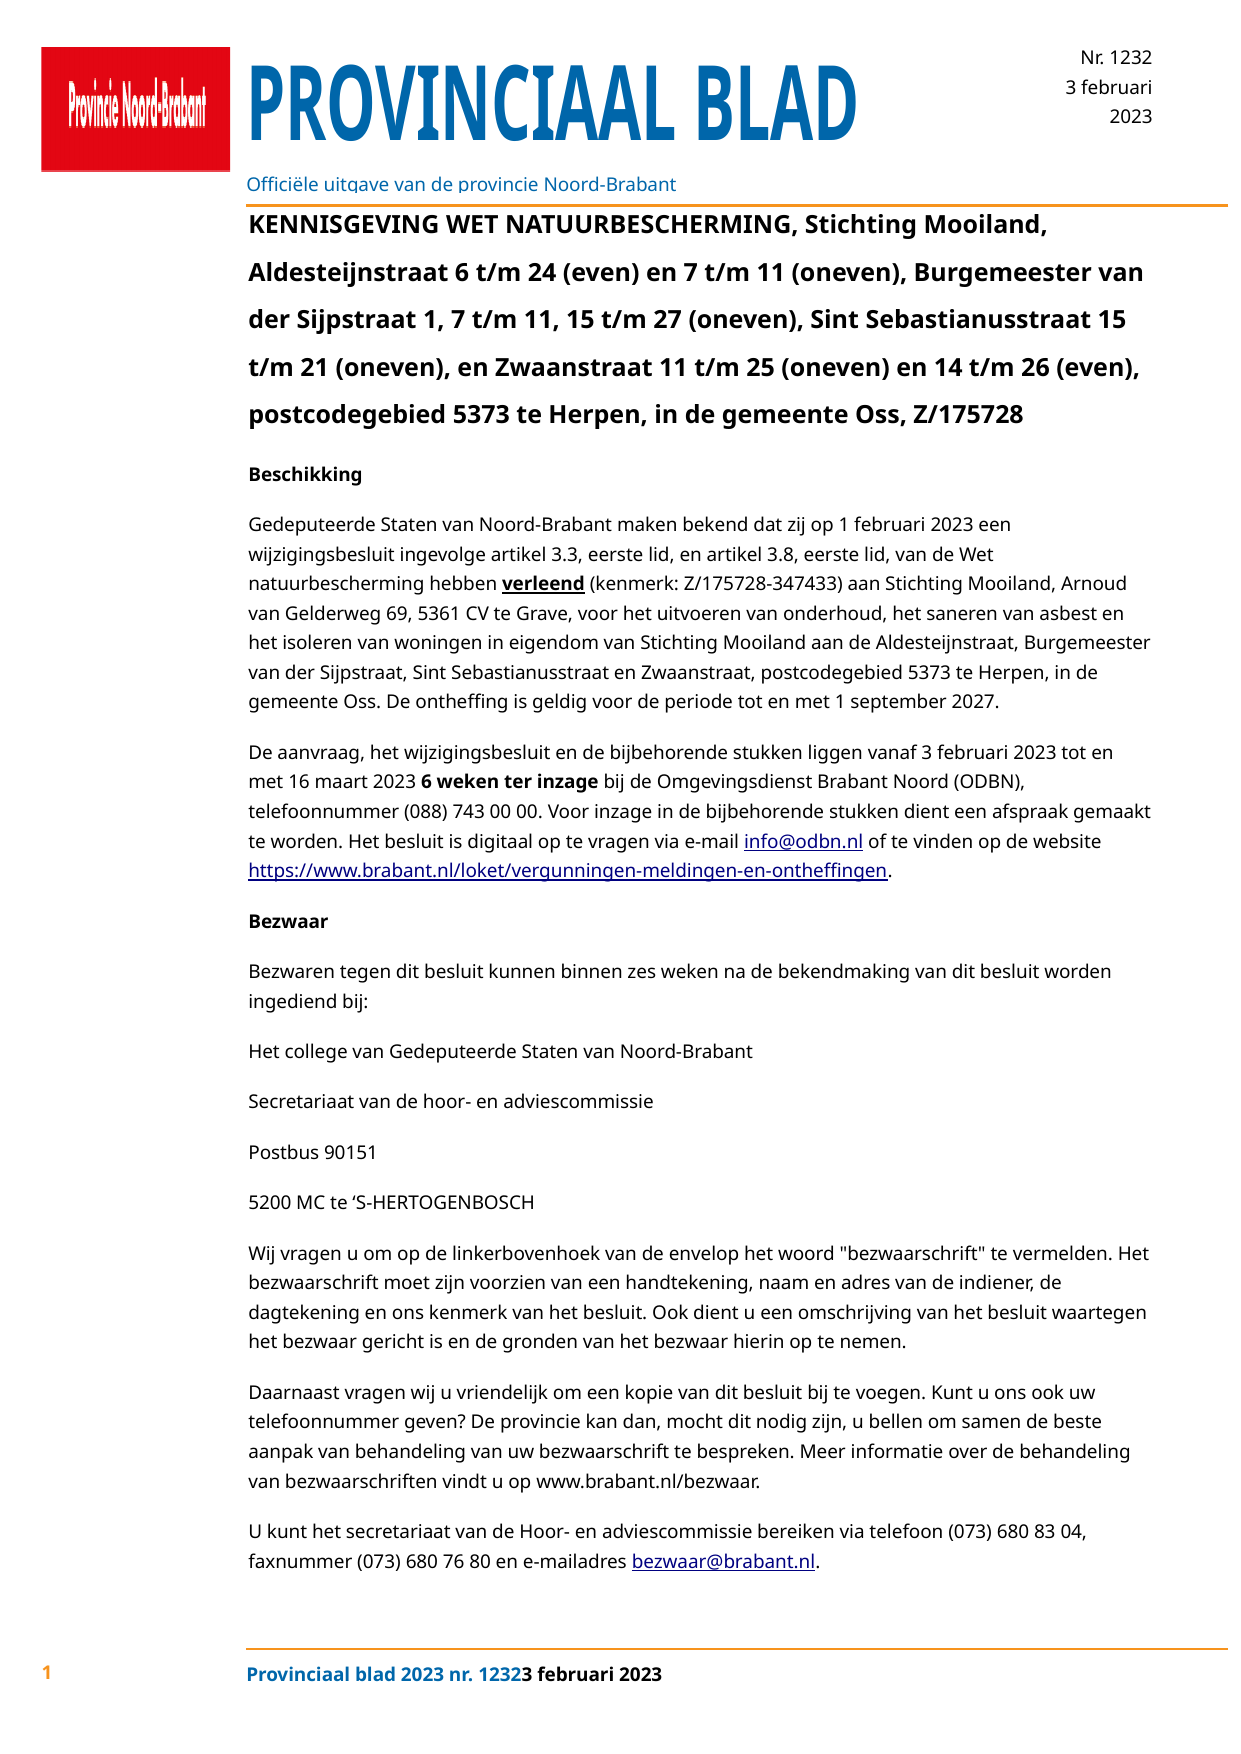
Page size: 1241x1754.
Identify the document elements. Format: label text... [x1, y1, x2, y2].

picture [41, 47, 231, 172]
text Gedeputeerde Staten van Noord-Brabant maken bekend dat zij op 1 februari 2023 een wijzigingsbesluit ingevolge artikel 3.3, eerste lid, en artikel 3.8, eerste lid, van de Wet natuurbescherming hebben verleend (kenmerk: Z/175728-347433) aan Stichting Mooiland, Arnoud van Gelderweg 69, 5361 CV te Grave, voor het uitvoeren van onderhoud, het saneren van asbest en het isoleren van woningen in eigendom van Stichting Mooiland aan de Aldesteijnstraat, Burgemeester van der Sijpstraat, Sint Sebastianusstraat en Zwaanstraat, postcodegebied 5373 te Herpen, in de gemeente Oss. De ontheffing is geldig voor de periode tot en met 1 september 2027. [248, 511, 1152, 714]
text Beschikking [248, 461, 1152, 486]
text 5200 MC te ‘S‑HERTOGENBOSCH [248, 1189, 1152, 1215]
text Bezwaren tegen dit besluit kunnen binnen zes weken na de bekendmaking van dit besluit worden ingediend bij: [248, 958, 1152, 1013]
text Daarnaast vragen wij u vriendelijk om een kopie van dit besluit bij te voegen. Kunt u ons ook uw telefoonnummer geven? De provincie kan dan, mocht dit nodig zijn, u bellen om samen de beste aanpak van behandeling van uw bezwaarschrift te bespreken. Meer informatie over de behandeling van bezwaarschriften vindt u op www.brabant.nl/bezwaar. [248, 1379, 1152, 1493]
text Secretariaat van de hoor- en adviescommissie [248, 1089, 1152, 1114]
text U kunt het secretariaat van de Hoor- en adviescommissie bereiken via telefoon (073) 680 83 04, faxnummer (073) 680 76 80 en e-mailadres bezwaar@brabant.nl. [248, 1518, 1152, 1573]
text KENNISGEVING WET NATUURBESCHERMING, Stichting Mooiland, Aldesteijnstraat 6 t/m 24 (even) en 7 t/m 11 (oneven), Burgemeester van der Sijpstraat 1, 7 t/m 11, 15 t/m 27 (oneven), Sint Sebastianusstraat 15 t/m 21 (oneven), en Zwaanstraat 11 t/m 25 (oneven) en 14 t/m 26 (even), postcodegebied 5373 te Herpen, in de gemeente Oss, Z/175728 [248, 207, 1152, 431]
text Het college van Gedeputeerde Staten van Noord-Brabant [248, 1038, 1152, 1064]
text Bezwaar [248, 908, 1152, 933]
text Postbus 90151 [248, 1139, 1152, 1165]
text Wij vragen u om op de linkerbovenhoek van de envelop het woord "bezwaarschrift" te vermelden. Het bezwaarschrift moet zijn voorzien van een handtekening, naam en adres van de indiener, de dagtekening en ons kenmerk van het besluit. Ook dient u een omschrijving van het besluit waartegen het bezwaar gericht is en de gronden van het bezwaar hierin op te nemen. [248, 1240, 1152, 1354]
text De aanvraag, het wijzigingsbesluit en de bijbehorende stukken liggen vanaf 3 februari 2023 tot en met 16 maart 2023 6 weken ter inzage bij de Omgevingsdienst Brabant Noord (ODBN), telefoonnummer (088) 743 00 00. Voor inzage in de bijbehorende stukken dient een afspraak gemaakt te worden. Het besluit is digitaal op te vragen via e-mail info@odbn.nl of te vinden op de website https://www.brabant.nl/loket/vergunningen-meldingen-en-ontheffingen. [248, 739, 1152, 883]
